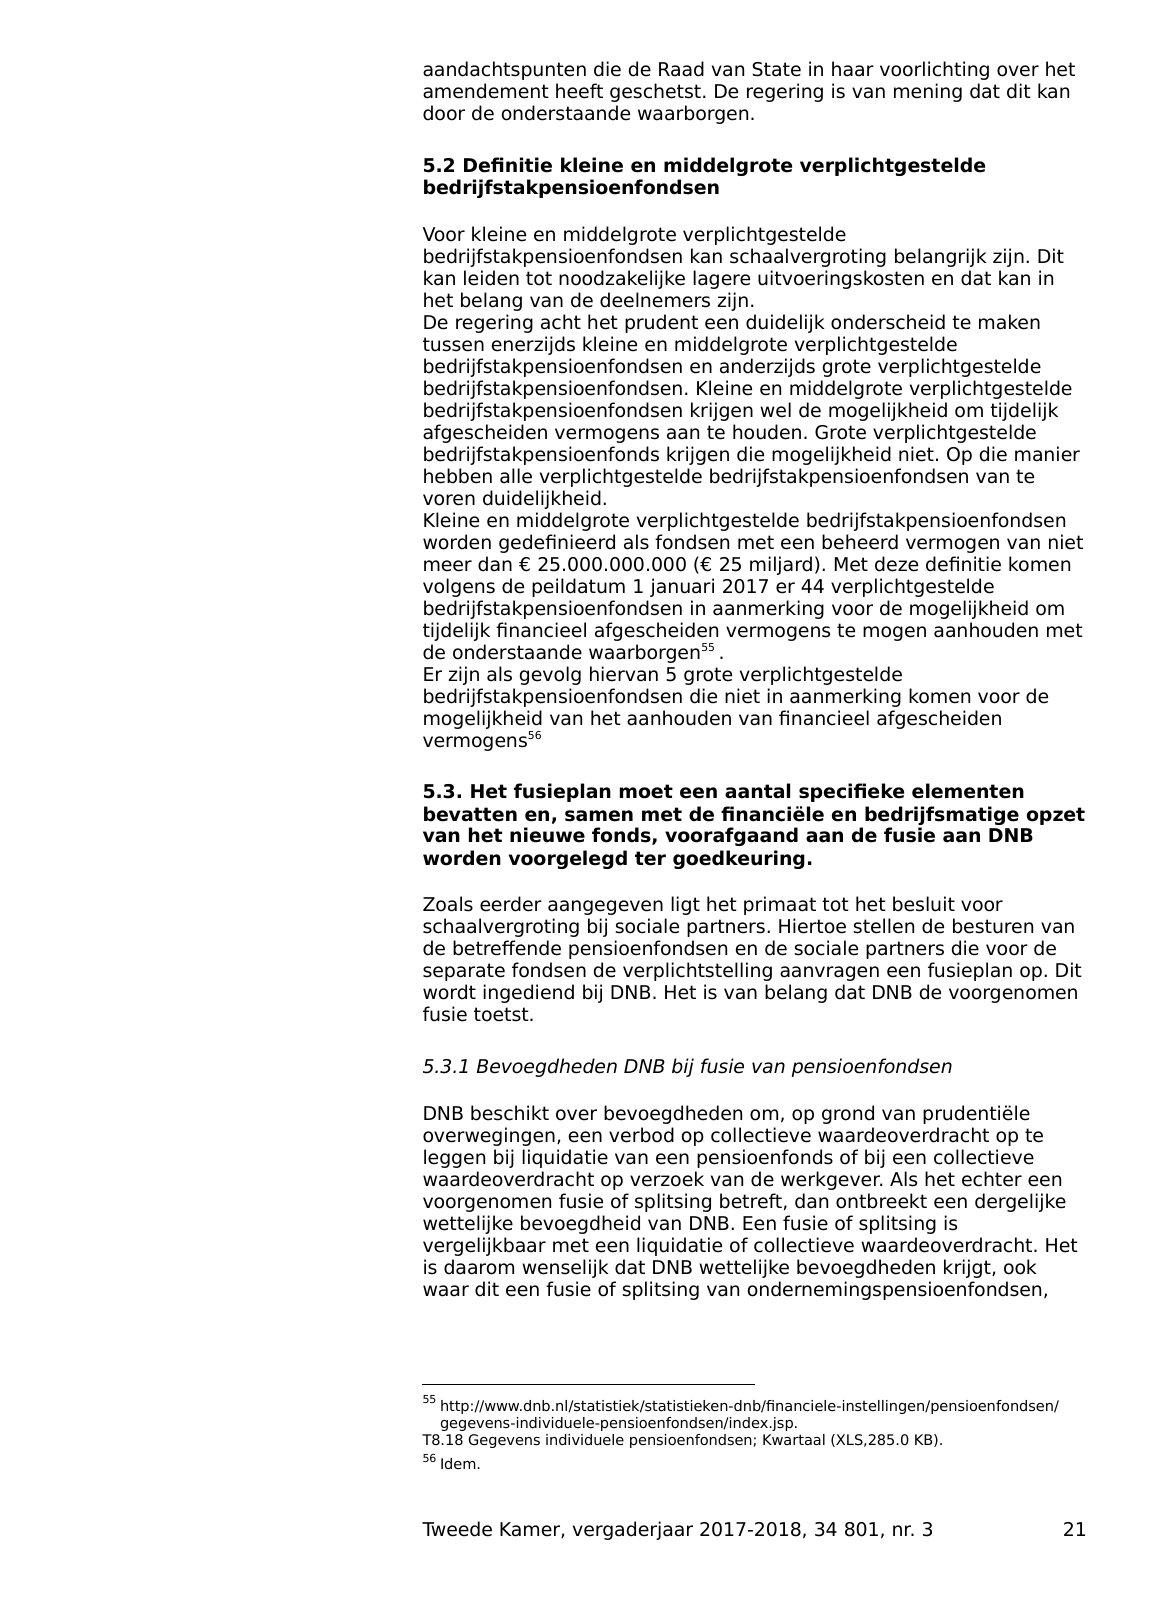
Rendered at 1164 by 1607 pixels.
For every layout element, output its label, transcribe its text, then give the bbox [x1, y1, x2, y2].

text DNB beschikt over bevoegdheden om, op grond van prudentiële overwegingen, een verbod op collectieve waardeoverdracht op te leggen bij liquidatie van een pensioenfonds of bij een collectieve waardeoverdracht op verzoek van de werkgever. Als het echter een voorgenomen fusie of splitsing betreft, dan ontbreekt een dergelijke wettelijke bevoegdheid van DNB. Een fusie of splitsing is vergelijkbaar met een liquidatie of collectieve waardeoverdracht. Het is daarom wenselijk dat DNB wettelijke bevoegdheden krijgt, ook waar dit een fusie of splitsing van ondernemingspensioenfondsen, [422, 1103, 1087, 1301]
text Zoals eerder aangegeven ligt het primaat tot het besluit voor schaalvergroting bij sociale partners. Hiertoe stellen de besturen van de betreffende pensioenfondsen en de sociale partners die voor de separate fondsen de verplichtstelling aanvragen een fusieplan op. Dit wordt ingediend bij DNB. Het is van belang dat DNB de voorgenomen fusie toetst. [422, 894, 1087, 1026]
text http://www.dnb.nl/statistiek/statistieken-dnb/financiele-instellingen/pensioenfondsen/gegevens-individuele-pensioenfondsen/index.jsp. [422, 1393, 1087, 1432]
subtitle 5.3. Het fusieplan moet een aantal specifieke elementen bevatten en, samen met de financiële en bedrijfsmatige opzet van het nieuwe fonds, voorafgaand aan de fusie aan DNB worden voorgelegd ter goedkeuring. [422, 781, 1087, 869]
text Idem. [422, 1452, 1087, 1474]
text T8.18 Gegevens individuele pensioenfondsen; Kwartaal (XLS,285.0 KB). [422, 1432, 1087, 1449]
text aandachtspunten die de Raad van State in haar voorlichting over het amendement heeft geschetst. De regering is van mening dat dit kan door de onderstaande waarborgen. [422, 59, 1087, 125]
text Er zijn als gevolg hiervan 5 grote verplichtgestelde bedrijfstakpensioenfondsen die niet in aanmerking komen voor de mogelijkheid van het aanhouden van financieel afgescheiden vermogens [422, 663, 1087, 751]
subtitle 5.2 Definitie kleine en middelgrote verplichtgestelde bedrijfstakpensioenfondsen [422, 155, 1087, 199]
text Kleine en middelgrote verplichtgestelde bedrijfstakpensioenfondsen worden gedefinieerd als fondsen met een beheerd vermogen van niet meer dan € 25.000.000.000 (€ 25 miljard). Met deze definitie komen volgens de peildatum 1 januari 2017 er 44 verplichtgestelde bedrijfstakpensioenfondsen in aanmerking voor de mogelijkheid om tijdelijk financieel afgescheiden vermogens te mogen aanhouden met de onderstaande waarborgen. [422, 510, 1087, 663]
text Voor kleine en middelgrote verplichtgestelde bedrijfstakpensioenfondsen kan schaalvergroting belangrijk zijn. Dit kan leiden tot noodzakelijke lagere uitvoeringskosten en dat kan in het belang van de deelnemers zijn. [422, 224, 1087, 312]
text De regering acht het prudent een duidelijk onderscheid te maken tussen enerzijds kleine en middelgrote verplichtgestelde bedrijfstakpensioenfondsen en anderzijds grote verplichtgestelde bedrijfstakpensioenfondsen. Kleine en middelgrote verplichtgestelde bedrijfstakpensioenfondsen krijgen wel de mogelijkheid om tijdelijk afgescheiden vermogens aan te houden. Grote verplichtgestelde bedrijfstakpensioenfonds krijgen die mogelijkheid niet. Op die manier hebben alle verplichtgestelde bedrijfstakpensioenfondsen van te voren duidelijkheid. [422, 312, 1087, 510]
subtitle 5.3.1 Bevoegdheden DNB bij fusie van pensioenfondsen [422, 1056, 1087, 1078]
